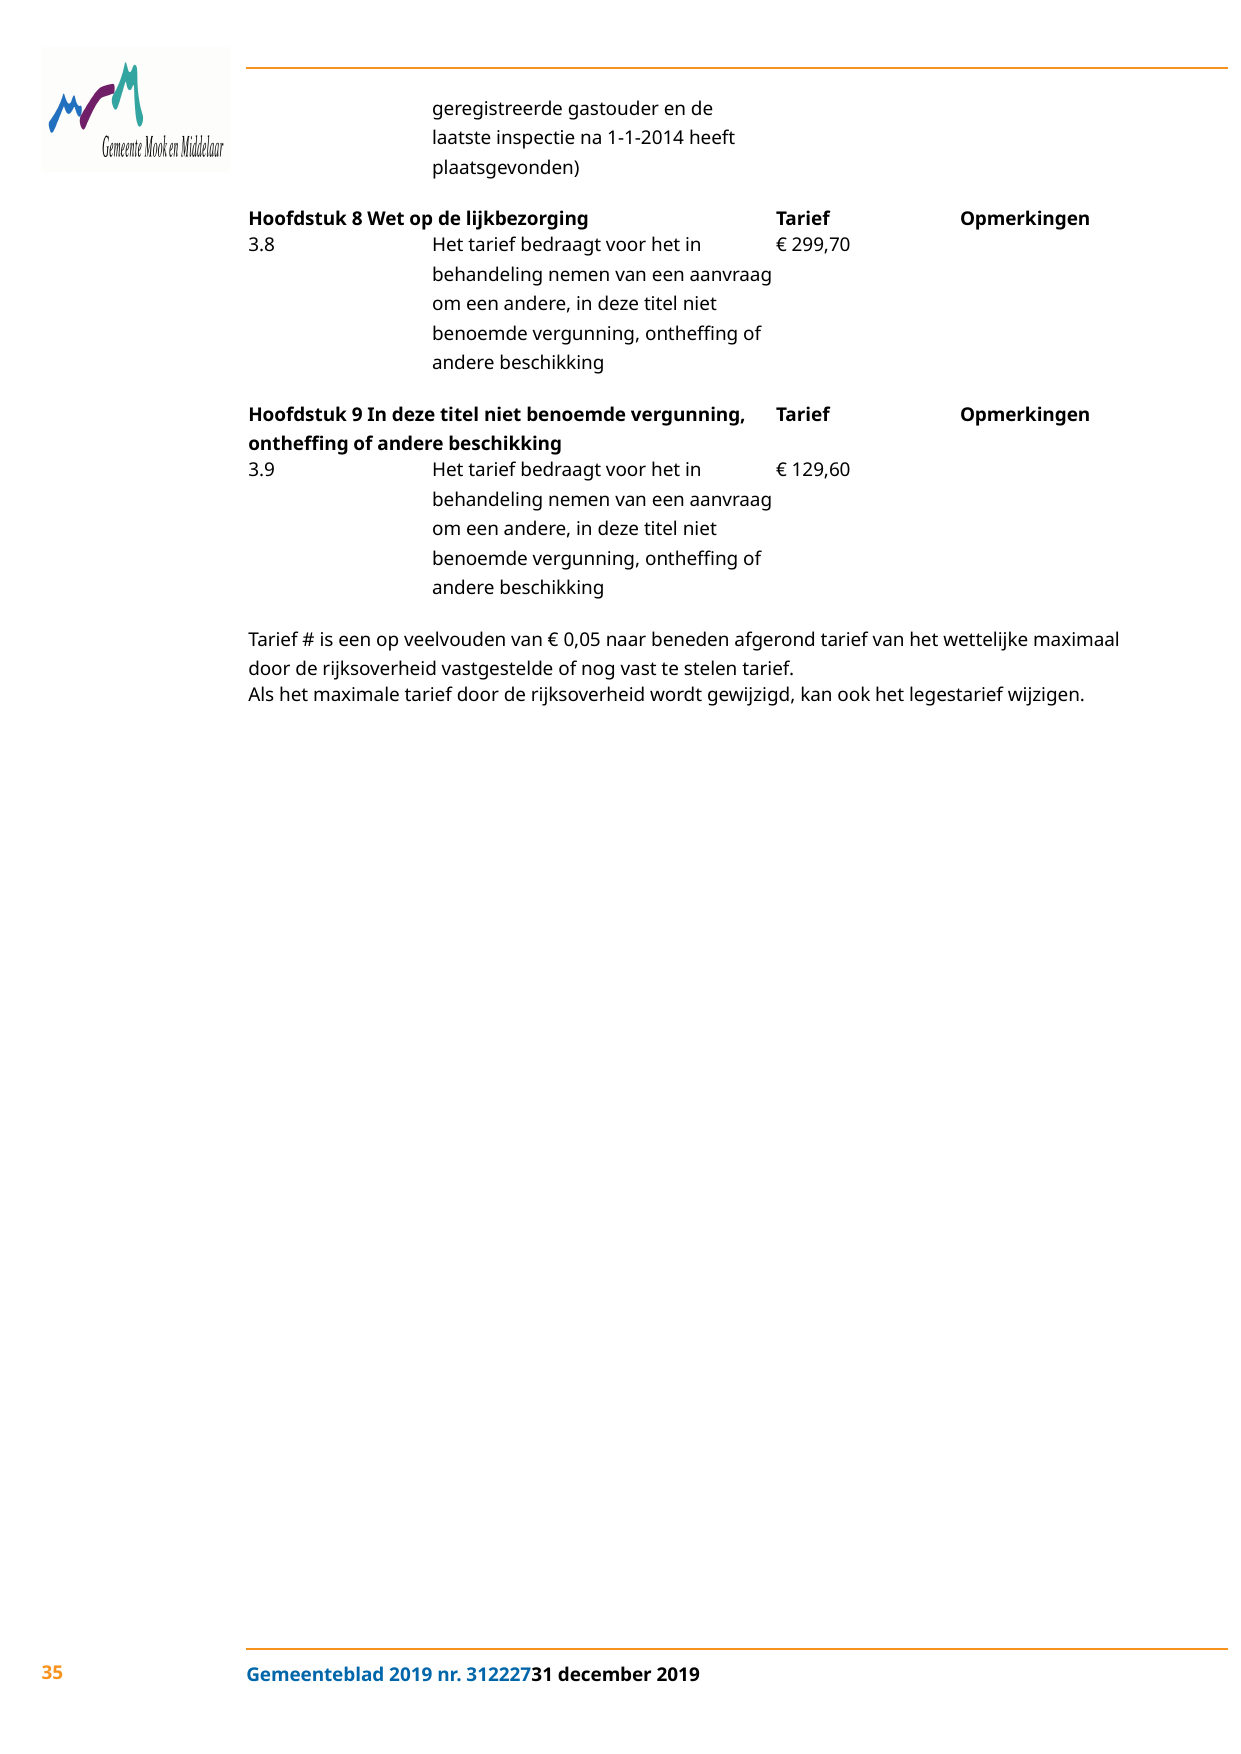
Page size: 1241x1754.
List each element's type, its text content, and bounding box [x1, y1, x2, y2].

table_cell € 129,60 [776, 456, 960, 600]
table_cell Hoofdstuk 8 Wet op de lijkbezorging [248, 205, 776, 231]
table_cell [248, 707, 776, 733]
table_cell [960, 231, 1152, 375]
table_cell [960, 180, 1152, 205]
table_cell Opmerkingen [960, 401, 1152, 456]
table_cell [432, 600, 776, 626]
table_cell [776, 180, 960, 205]
table_cell Tarief [776, 401, 960, 456]
table_cell Hoofdstuk 9 In deze titel niet benoemde vergunning, ontheffing of andere beschikking [248, 401, 776, 456]
table_cell Opmerkingen [960, 205, 1152, 231]
table_cell [432, 180, 776, 205]
table_cell [960, 375, 1152, 401]
table_cell Als het maximale tarief door de rijksoverheid wordt gewijzigd, kan ook het legestarief wijzigen. [248, 681, 1152, 707]
table_cell [960, 600, 1152, 626]
table_cell [248, 600, 432, 626]
table_cell Het tarief bedraagt voor het in behandeling nemen van een aanvraag om een andere, in deze titel niet benoemde vergunning, ontheffing of andere beschikking [432, 231, 776, 375]
table_cell geregistreerde gastouder en de laatste inspectie na 1-1-2014 heeft plaatsgevonden) [432, 95, 776, 180]
picture [41, 47, 231, 172]
table_cell [960, 707, 1152, 733]
table_cell [776, 375, 960, 401]
table_cell 3.9 [248, 456, 432, 600]
table_cell Het tarief bedraagt voor het in behandeling nemen van een aanvraag om een andere, in deze titel niet benoemde vergunning, ontheffing of andere beschikking [432, 456, 776, 600]
table_cell [776, 600, 960, 626]
table_cell [960, 456, 1152, 600]
table_cell Tarief # is een op veelvouden van € 0,05 naar beneden afgerond tarief van het wettelijke maximaal door de rijksoverheid vastgestelde of nog vast te stelen tarief. [248, 626, 1152, 681]
table_cell [248, 375, 432, 401]
table_cell 3.8 [248, 231, 432, 375]
table_cell [776, 707, 960, 733]
table_cell [960, 95, 1152, 180]
table_cell [248, 95, 432, 180]
table_cell [776, 95, 960, 180]
table_cell Tarief [776, 205, 960, 231]
table_cell € 299,70 [776, 231, 960, 375]
table_cell [248, 180, 432, 205]
table_cell [432, 375, 776, 401]
